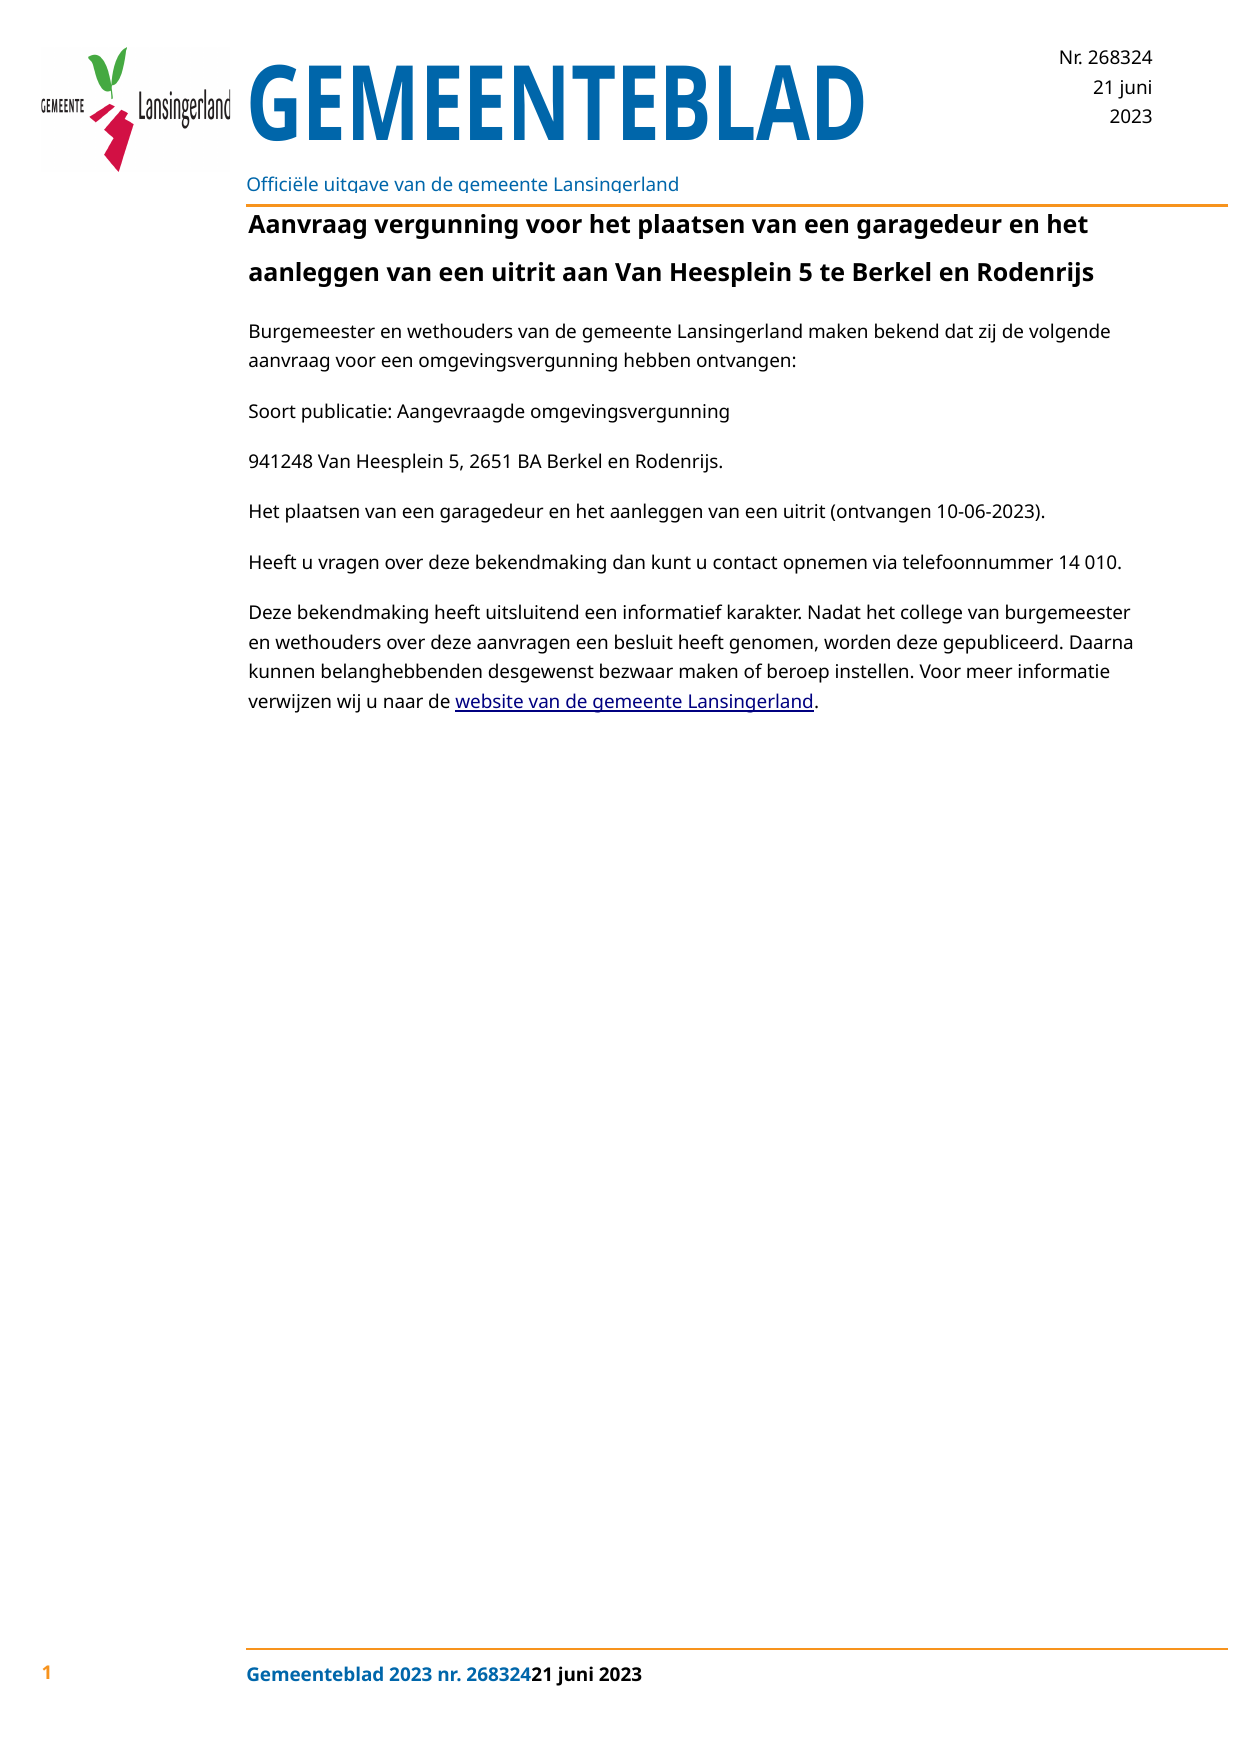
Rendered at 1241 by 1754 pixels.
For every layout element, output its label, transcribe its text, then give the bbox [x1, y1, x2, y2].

text Heeft u vragen over deze bekendmaking dan kunt u contact opnemen via telefoonnummer 14 010. [248, 549, 1152, 575]
text Deze bekendmaking heeft uitsluitend een informatief karakter. Nadat het college van burgemeester en wethouders over deze aanvragen een besluit heeft genomen, worden deze gepubliceerd. Daarna kunnen belanghebbenden desgewenst bezwaar maken of beroep instellen. Voor meer informatie verwijzen wij u naar de website van de gemeente Lansingerland. [248, 599, 1152, 714]
text Aanvraag vergunning voor het plaatsen van een garagedeur en het aanleggen van een uitrit aan Van Heesplein 5 te Berkel en Rodenrijs [248, 207, 1152, 288]
picture [41, 47, 231, 172]
text 941248 Van Heesplein 5, 2651 BA Berkel en Rodenrijs. [248, 448, 1152, 474]
text Soort publicatie: Aangevraagde omgevingsvergunning [248, 398, 1152, 424]
text Het plaatsen van een garagedeur en het aanleggen van een uitrit (ontvangen 10-06-2023). [248, 499, 1152, 524]
text Burgemeester en wethouders van de gemeente Lansingerland maken bekend dat zij de volgende aanvraag voor een omgevingsvergunning hebben ontvangen: [248, 318, 1152, 373]
